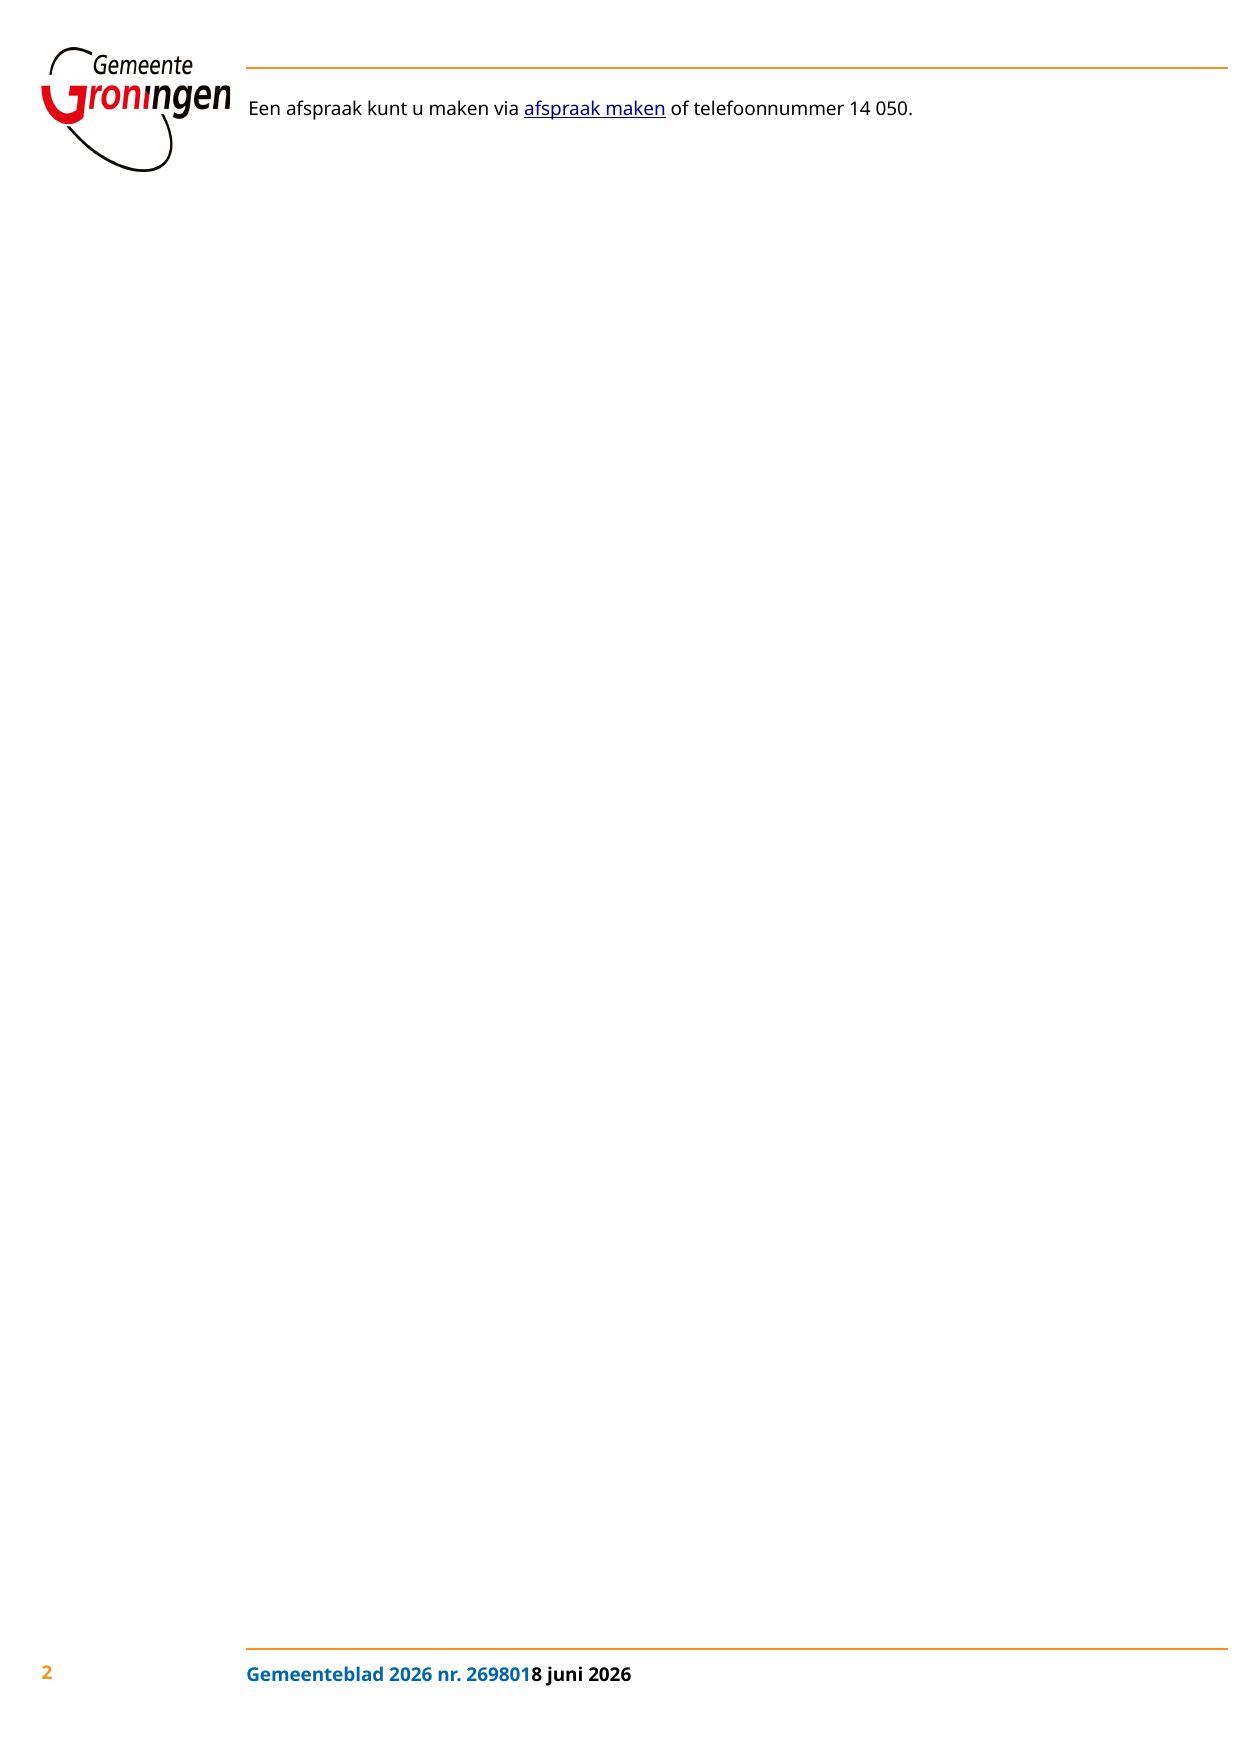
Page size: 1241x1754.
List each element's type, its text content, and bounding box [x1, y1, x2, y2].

text Een afspraak kunt u maken via afspraak maken of telefoonnummer 14 050. [248, 95, 1152, 121]
picture [41, 47, 231, 172]
